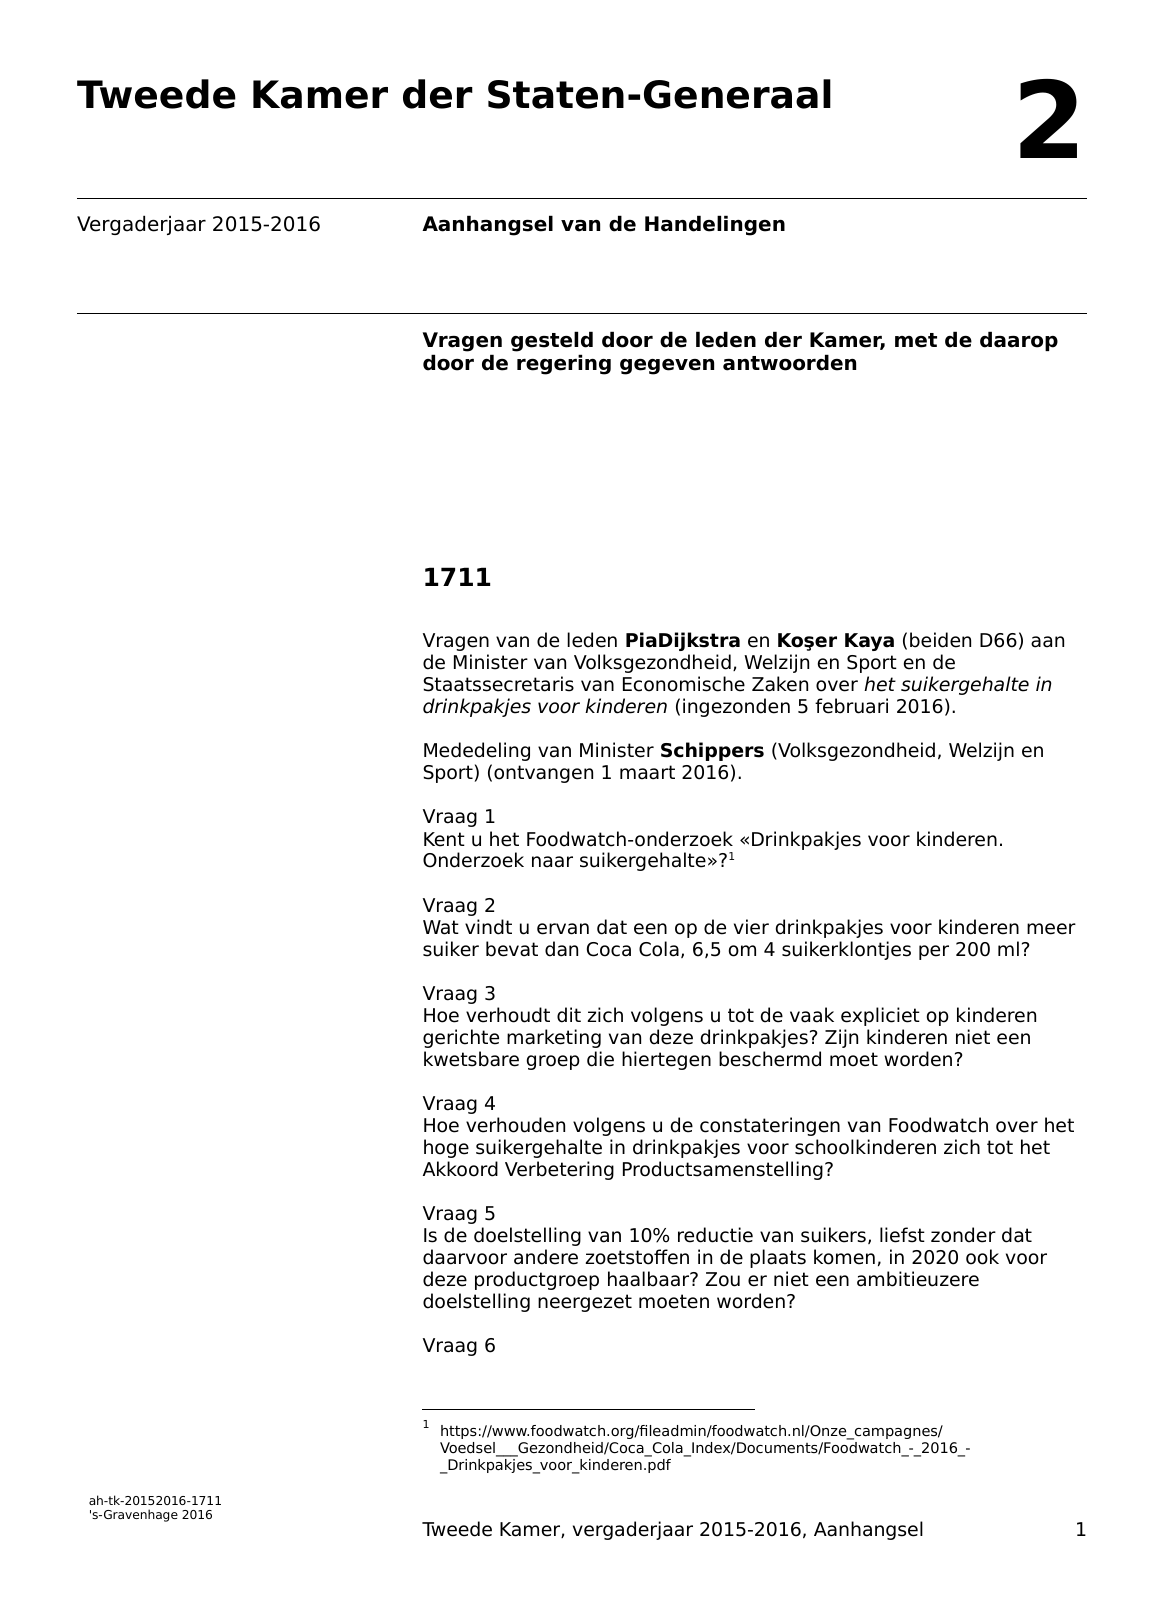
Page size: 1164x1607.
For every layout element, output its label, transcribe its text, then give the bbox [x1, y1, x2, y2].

text ah-tk-20152016-1711 [88, 1494, 323, 1508]
text Vraag 2 [422, 894, 1087, 917]
text Vraag 4 [422, 1093, 1087, 1115]
table_cell Vergaderjaar 2015-2016 [77, 199, 422, 313]
text https://www.foodwatch.org/fileadmin/foodwatch.nl/Onze_campagnes/Voedsel___Gezondheid/Coca_Cola_Index/Documents/Foodwatch_-_2016_-_Drinkpakjes_voor_kinderen.pdf [422, 1418, 1087, 1474]
text Vraag 1 [422, 806, 1087, 828]
text Vraag 6 [422, 1335, 1087, 1357]
text 's-Gravenhage 2016 [88, 1508, 323, 1522]
table_cell [77, 314, 422, 375]
text 1711 [422, 563, 1087, 592]
table_header Tweede Kamer der Staten-Generaal [77, 59, 886, 198]
text Mededeling van Minister Schippers (Volksgezondheid, Welzijn en Sport) (ontvangen 1 maart 2016). [422, 740, 1087, 784]
table_header 2 [886, 59, 1087, 198]
text Vraag 5 [422, 1203, 1087, 1225]
table_cell Aanhangsel van de Handelingen [422, 199, 1087, 313]
text Is de doelstelling van 10% reductie van suikers, liefst zonder dat daarvoor andere zoetstoffen in de plaats komen, in 2020 ook voor deze productgroep haalbaar? Zou er niet een ambitieuzere doelstelling neergezet moeten worden? [422, 1225, 1087, 1313]
text Vraag 3 [422, 983, 1087, 1005]
text Vragen van de leden PiaDijkstra en Koşer Kaya (beiden D66) aan de Minister van Volksgezondheid, Welzijn en Sport en de Staatssecretaris van Economische Zaken over het suikergehalte in drinkpakjes voor kinderen (ingezonden 5 februari 2016). [422, 630, 1087, 718]
text Hoe verhouden volgens u de constateringen van Foodwatch over het hoge suikergehalte in drinkpakjes voor schoolkinderen zich tot het Akkoord Verbetering Productsamenstelling? [422, 1115, 1087, 1181]
text Hoe verhoudt dit zich volgens u tot de vaak expliciet op kinderen gerichte marketing van deze drinkpakjes? Zijn kinderen niet een kwetsbare groep die hiertegen beschermd moet worden? [422, 1005, 1087, 1071]
text Wat vindt u ervan dat een op de vier drinkpakjes voor kinderen meer suiker bevat dan Coca Cola, 6,5 om 4 suikerklontjes per 200 ml? [422, 917, 1087, 961]
text Kent u het Foodwatch-onderzoek «Drinkpakjes voor kinderen. Onderzoek naar suikergehalte»? [422, 828, 1087, 872]
table_cell Vragen gesteld door de leden der Kamer, met de daarop door de regering gegeven antwoorden [422, 314, 1087, 375]
